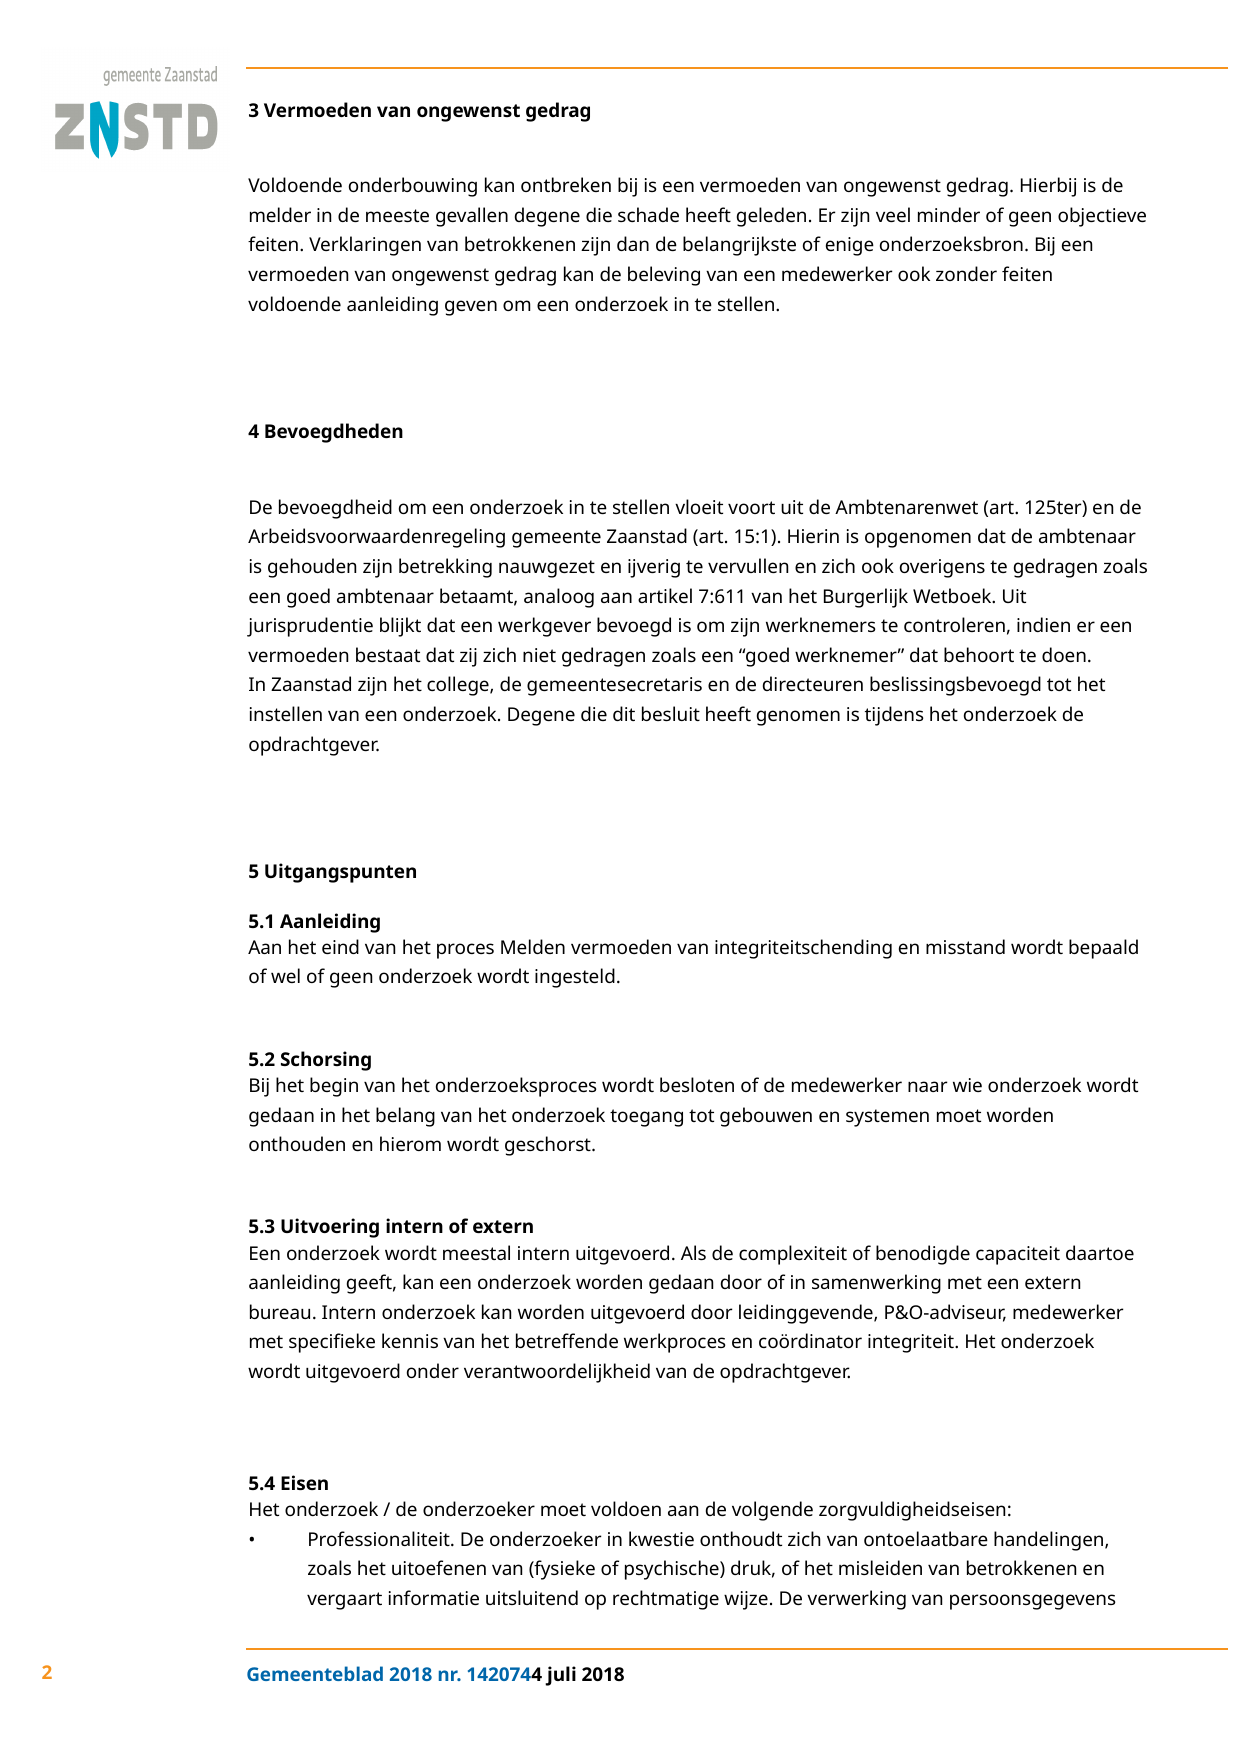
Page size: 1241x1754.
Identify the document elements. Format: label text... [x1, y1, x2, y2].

picture [41, 47, 231, 172]
text 5 Uitgangspunten [248, 856, 1152, 885]
text De bevoegdheid om een onderzoek in te stellen vloeit voort uit de Ambtenarenwet (art. 125ter) en de Arbeidsvoorwaardenregeling gemeente Zaanstad (art. 15:1). Hierin is opgenomen dat de ambtenaar is gehouden zijn betrekking nauwgezet en ijverig te vervullen en zich ook overigens te gedragen zoals een goed ambtenaar betaamt, analoog aan artikel 7:611 van het Burgerlijk Wetboek. Uit jurisprudentie blijkt dat een werkgever bevoegd is om zijn werknemers te controleren, indien er een vermoeden bestaat dat zij zich niet gedragen zoals een “goed werknemer” dat behoort te doen. [248, 494, 1152, 668]
text Het onderzoek / de onderzoeker moet voldoen aan de volgende zorgvuldigheidseisen: [248, 1496, 1152, 1522]
text 4 Bevoegdheden [248, 416, 1152, 445]
text In Zaanstad zijn het college, de gemeentesecretaris en de directeuren beslissingsbevoegd tot het instellen van een onderzoek. Degene die dit besluit heeft genomen is tijdens het onderzoek de opdrachtgever. [248, 672, 1152, 757]
text 3 Vermoeden van ongewenst gedrag [248, 95, 1152, 123]
text Aan het eind van het proces Melden vermoeden van integriteitschending en misstand wordt bepaald of wel of geen onderzoek wordt ingesteld. [248, 934, 1152, 989]
text 5.1 Aanleiding [248, 906, 1152, 934]
text 5.4 Eisen [248, 1468, 1152, 1496]
text Bij het begin van het onderzoeksproces wordt besloten of de medewerker naar wie onderzoek wordt gedaan in het belang van het onderzoek toegang tot gebouwen en systemen moet worden onthouden en hierom wordt geschorst. [248, 1072, 1152, 1157]
text 5.3 Uitvoering intern of extern [248, 1211, 1152, 1240]
text 5.2 Schorsing [248, 1044, 1152, 1072]
text Een onderzoek wordt meestal intern uitgevoerd. Als de complexiteit of benodigde capaciteit daartoe aanleiding geeft, kan een onderzoek worden gedaan door of in samenwerking met een extern bureau. Intern onderzoek kan worden uitgevoerd door leidinggevende, P&O-adviseur, medewerker met specifieke kennis van het betreffende werkproces en coördinator integriteit. Het onderzoek wordt uitgevoerd onder verantwoordelijkheid van de opdrachtgever. [248, 1240, 1152, 1384]
list Professionaliteit. De onderzoeker in kwestie onthoudt zich van ontoelaatbare handelingen, zoals het uitoefenen van (fysieke of psychische) druk, of het misleiden van betrokkenen en vergaart informatie uitsluitend op rechtmatige wijze. De verwerking van persoonsgegevens [248, 1526, 1152, 1611]
text Voldoende onderbouwing kan ontbreken bij is een vermoeden van ongewenst gedrag. Hierbij is de melder in de meeste gevallen degene die schade heeft geleden. Er zijn veel minder of geen objectieve feiten. Verklaringen van betrokkenen zijn dan de belangrijkste of enige onderzoeksbron. Bij een vermoeden van ongewenst gedrag kan de beleving van een medewerker ook zonder feiten voldoende aanleiding geven om een onderzoek in te stellen. [248, 172, 1152, 317]
